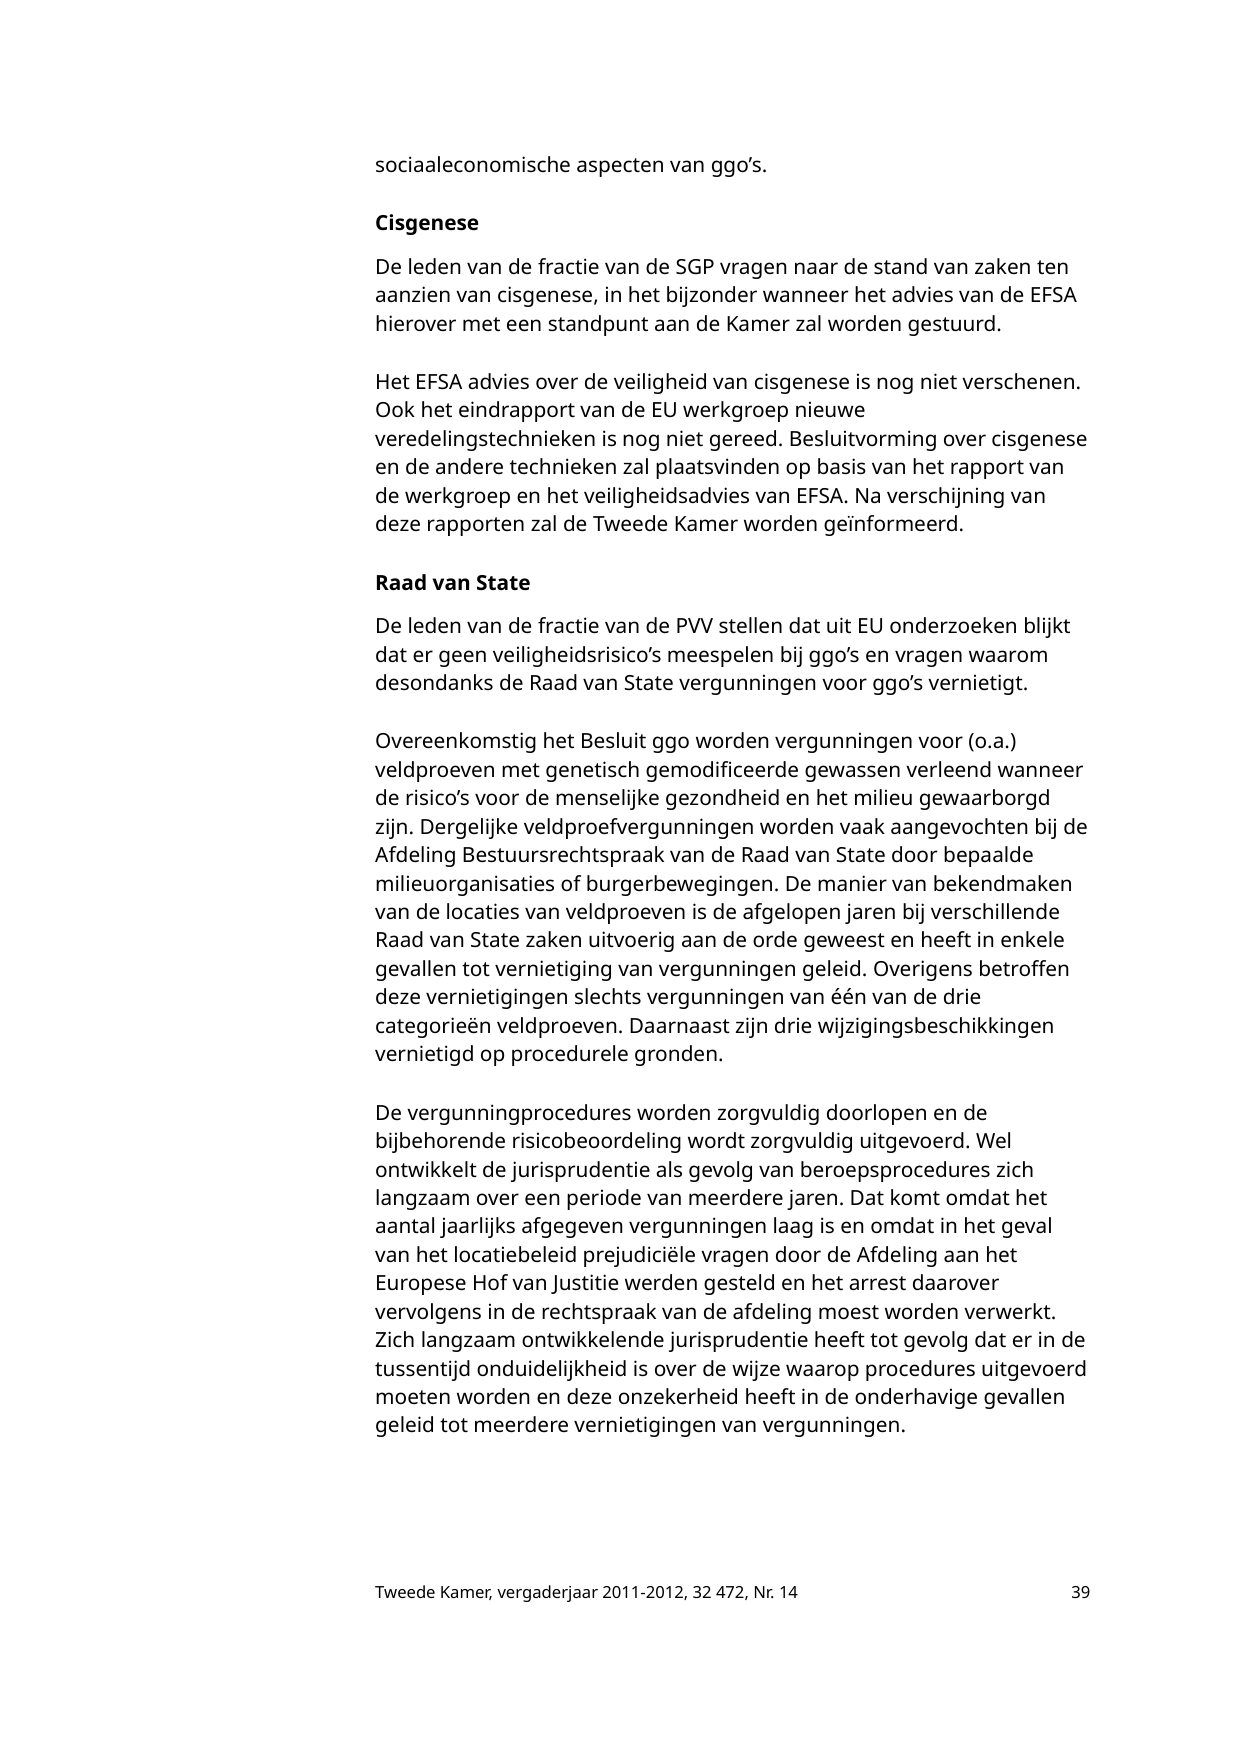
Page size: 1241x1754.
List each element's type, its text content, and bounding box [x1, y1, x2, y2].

text De vergunningprocedures worden zorgvuldig doorlopen en de bijbehorende risicobeoordeling wordt zorgvuldig uitgevoerd. Wel ontwikkelt de jurisprudentie als gevolg van beroepsprocedures zich langzaam over een periode van meerdere jaren. Dat komt omdat het aantal jaarlijks afgegeven vergunningen laag is en omdat in het geval van het locatiebeleid prejudiciële vragen door de Afdeling aan het Europese Hof van Justitie werden gesteld en het arrest daarover vervolgens in de rechtspraak van de afdeling moest worden verwerkt. Zich langzaam ontwikkelende jurisprudentie heeft tot gevolg dat er in de tussentijd onduidelijkheid is over de wijze waarop procedures uitgevoerd moeten worden en deze onzekerheid heeft in de onderhavige gevallen geleid tot meerdere vernietigingen van vergunningen. [375, 1098, 1090, 1439]
text De leden van de fractie van de PVV stellen dat uit EU onderzoeken blijkt dat er geen veiligheidsrisico’s meespelen bij ggo’s en vragen waarom desondanks de Raad van State vergunningen voor ggo’s vernietigt. [375, 611, 1090, 697]
text Cisgenese [375, 208, 1090, 237]
text Het EFSA advies over de veiligheid van cisgenese is nog niet verschenen. Ook het eindrapport van de EU werkgroep nieuwe veredelingstechnieken is nog niet gereed. Besluitvorming over cisgenese en de andere technieken zal plaatsvinden op basis van het rapport van de werkgroep en het veiligheidsadvies van EFSA. Na verschijning van deze rapporten zal de Tweede Kamer worden geïnformeerd. [375, 367, 1090, 538]
text Overeenkomstig het Besluit ggo worden vergunningen voor (o.a.) veldproeven met genetisch gemodificeerde gewassen verleend wanneer de risico’s voor de menselijke gezondheid en het milieu gewaarborgd zijn. Dergelijke veldproefvergunningen worden vaak aangevochten bij de Afdeling Bestuursrechtspraak van de Raad van State door bepaalde milieuorganisaties of burgerbewegingen. De manier van bekendmaken van de locaties van veldproeven is de afgelopen jaren bij verschillende Raad van State zaken uitvoerig aan de orde geweest en heeft in enkele gevallen tot vernietiging van vergunningen geleid. Overigens betroffen deze vernietigingen slechts vergunningen van één van de drie categorieën veldproeven. Daarnaast zijn drie wijzigingsbeschikkingen vernietigd op procedurele gronden. [375, 727, 1090, 1068]
text Raad van State [375, 568, 1090, 596]
text De leden van de fractie van de SGP vragen naar de stand van zaken ten aanzien van cisgenese, in het bijzonder wanneer het advies van de EFSA hierover met een standpunt aan de Kamer zal worden gestuurd. [375, 252, 1090, 337]
text sociaaleconomische aspecten van ggo’s. [375, 150, 1090, 178]
